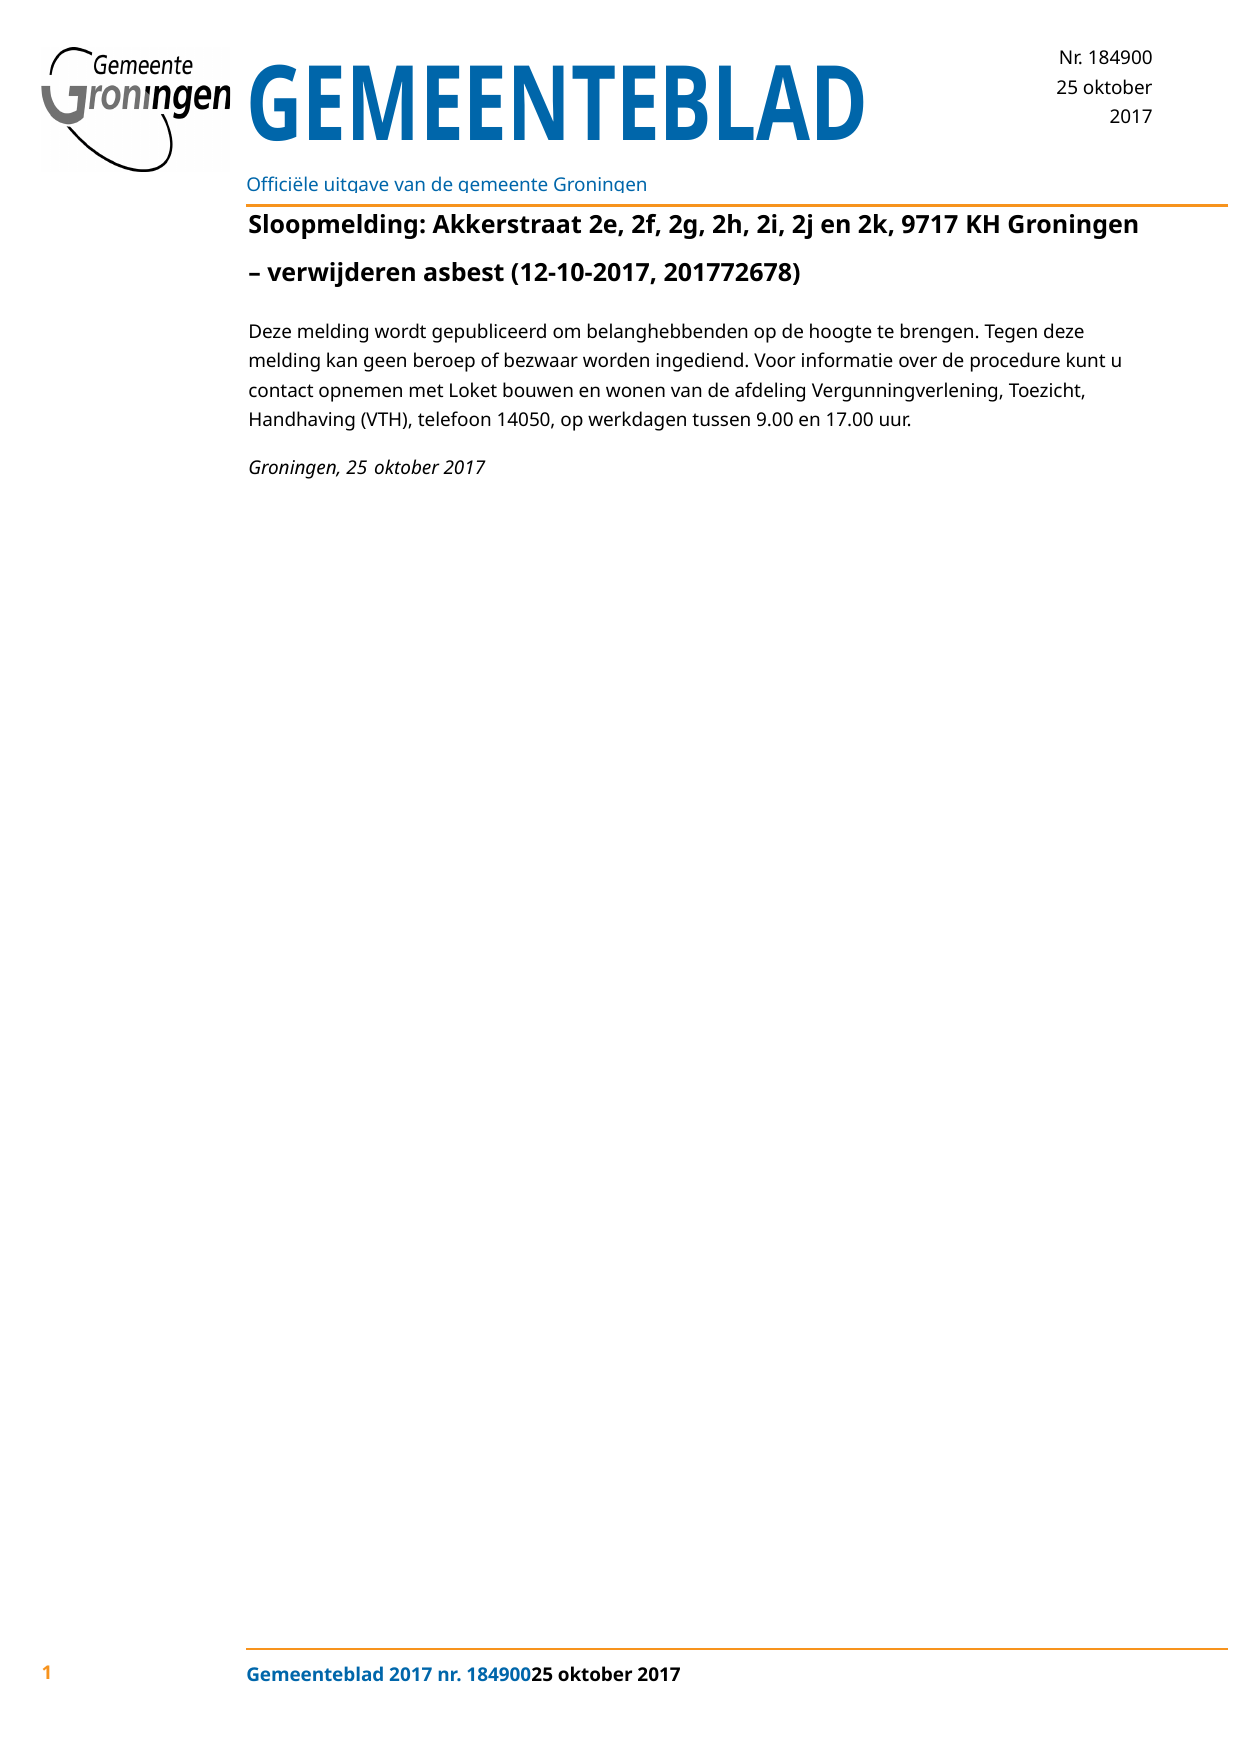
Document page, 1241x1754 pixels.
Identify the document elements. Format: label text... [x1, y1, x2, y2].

text Groningen, 25 oktober 2017 [248, 454, 1152, 480]
picture [41, 47, 231, 172]
text Deze melding wordt gepubliceerd om belanghebbenden op de hoogte te brengen. Tegen deze melding kan geen beroep of bezwaar worden ingediend. Voor informatie over de procedure kunt u contact opnemen met Loket bouwen en wonen van de afdeling Vergunningverlening, Toezicht, Handhaving (VTH), telefoon 14050, op werkdagen tussen 9.00 en 17.00 uur. [248, 318, 1152, 432]
text Sloopmelding: Akkerstraat 2e, 2f, 2g, 2h, 2i, 2j en 2k, 9717 KH Groningen – verwijderen asbest (12-10-2017, 201772678) [248, 207, 1152, 288]
